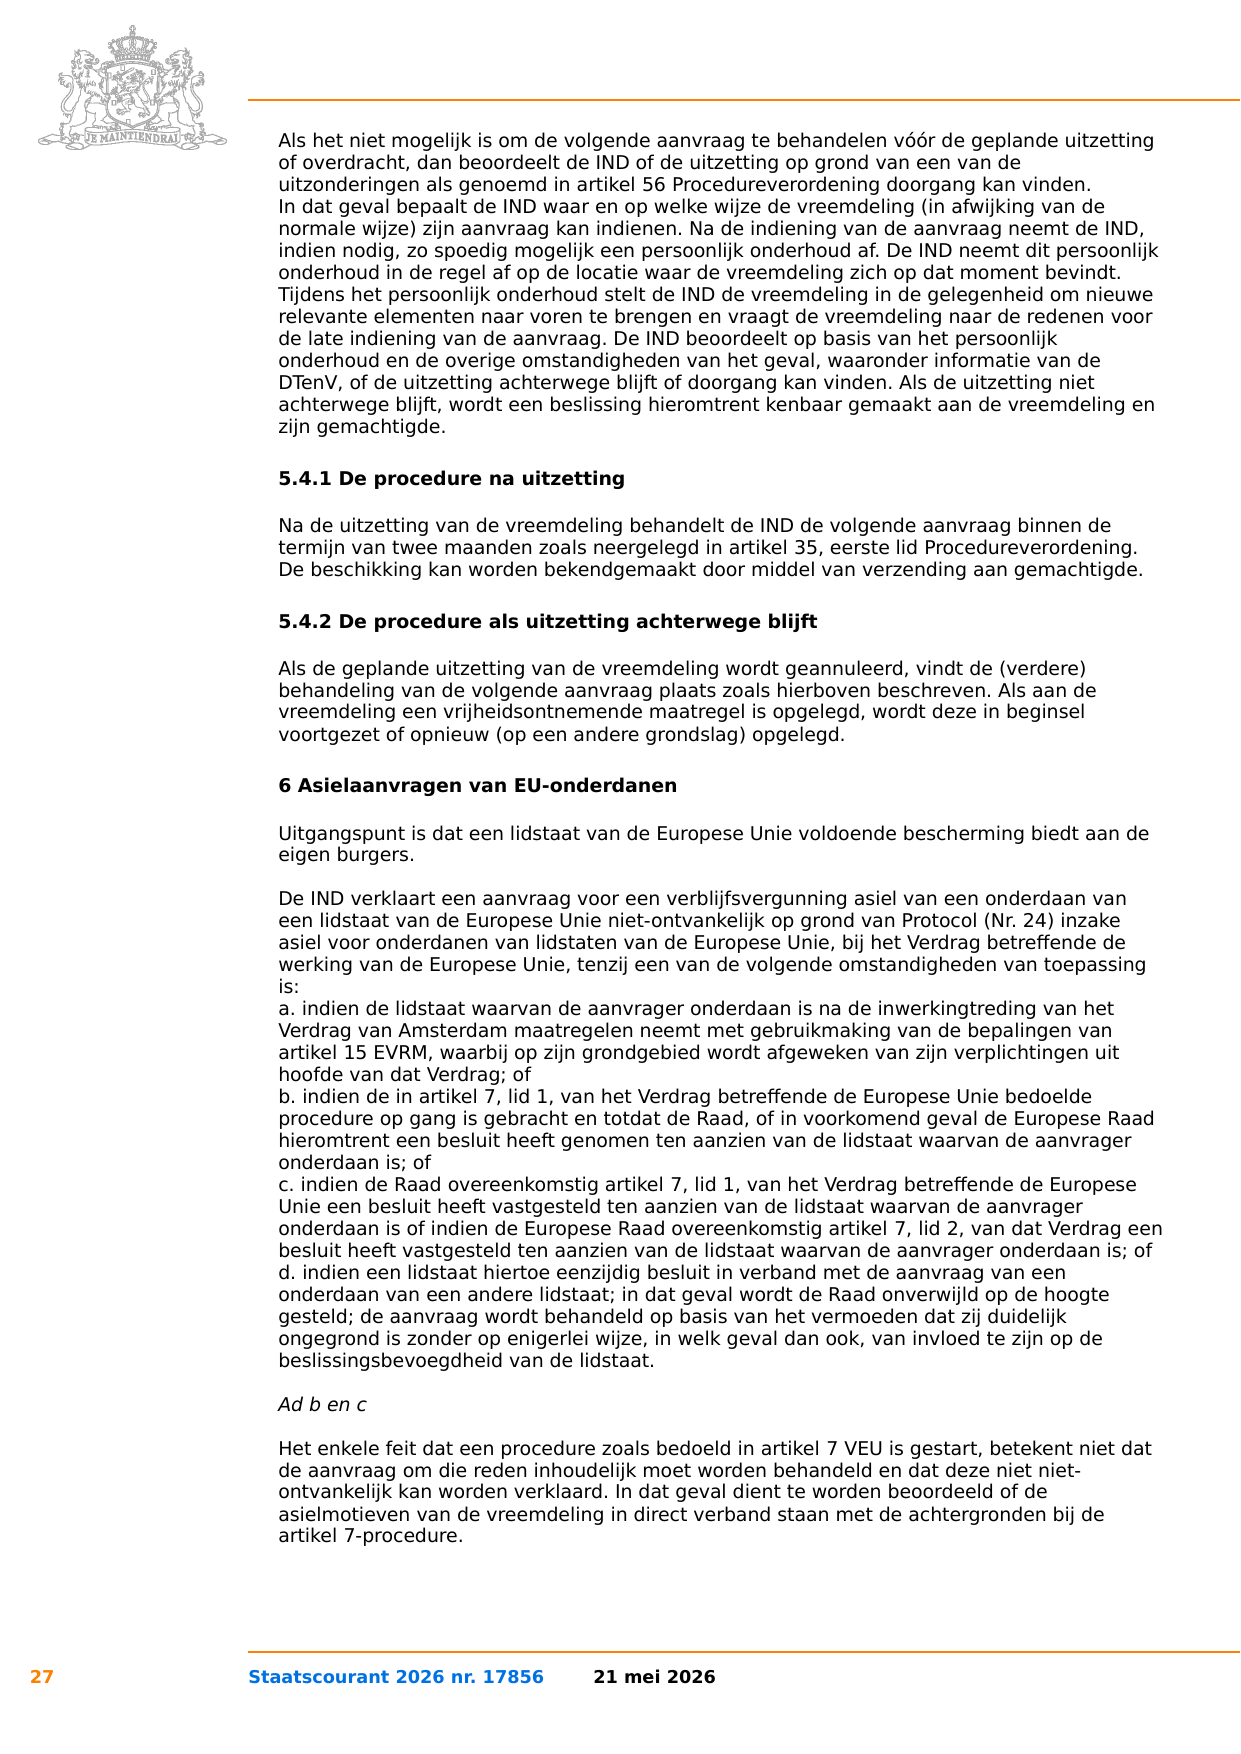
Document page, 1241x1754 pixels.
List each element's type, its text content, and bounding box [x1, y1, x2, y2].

text Uitgangspunt is dat een lidstaat van de Europese Unie voldoende bescherming biedt aan de eigen burgers. [278, 822, 1163, 866]
text Het enkele feit dat een procedure zoals bedoeld in artikel 7 VEU is gestart, betekent niet dat de aanvraag om die reden inhoudelijk moet worden behandeld en dat deze niet niet-ontvankelijk kan worden verklaard. In dat geval dient te worden beoordeeld of de asielmotieven van de vreemdeling in direct verband staan met de achtergronden bij de artikel 7-procedure. [278, 1437, 1163, 1547]
text d. indien een lidstaat hiertoe eenzijdig besluit in verband met de aanvraag van een onderdaan van een andere lidstaat; in dat geval wordt de Raad onverwijld op de hoogte gesteld; de aanvraag wordt behandeld op basis van het vermoeden dat zij duidelijk ongegrond is zonder op enigerlei wijze, in welk geval dan ook, van invloed te zijn op de beslissingsbevoegdheid van de lidstaat. [278, 1262, 1163, 1372]
text Als het niet mogelijk is om de volgende aanvraag te behandelen vóór de geplande uitzetting of overdracht, dan beoordeelt de IND of de uitzetting op grond van een van de uitzonderingen als genoemd in artikel 56 Procedureverordening doorgang kan vinden. [278, 130, 1163, 196]
text b. indien de in artikel 7, lid 1, van het Verdrag betreffende de Europese Unie bedoelde procedure op gang is gebracht en totdat de Raad, of in voorkomend geval de Europese Raad hieromtrent een besluit heeft genomen ten aanzien van de lidstaat waarvan de aanvrager onderdaan is; of [278, 1086, 1163, 1174]
subtitle 5.4.2 De procedure als uitzetting achterwege blijft [278, 611, 1163, 632]
subtitle 5.4.1 De procedure na uitzetting [278, 468, 1163, 489]
subtitle Ad b en c [278, 1394, 1163, 1416]
text Als de geplande uitzetting van de vreemdeling wordt geannuleerd, vindt de (verdere) behandeling van de volgende aanvraag plaats zoals hierboven beschreven. Als aan de vreemdeling een vrijheidsontnemende maatregel is opgelegd, wordt deze in beginsel voortgezet of opnieuw (op een andere grondslag) opgelegd. [278, 657, 1163, 745]
text a. indien de lidstaat waarvan de aanvrager onderdaan is na de inwerkingtreding van het Verdrag van Amsterdam maatregelen neemt met gebruikmaking van de bepalingen van artikel 15 EVRM, waarbij op zijn grondgebied wordt afgeweken van zijn verplichtingen uit hoofde van dat Verdrag; of [278, 998, 1163, 1086]
text c. indien de Raad overeenkomstig artikel 7, lid 1, van het Verdrag betreffende de Europese Unie een besluit heeft vastgesteld ten aanzien van de lidstaat waarvan de aanvrager onderdaan is of indien de Europese Raad overeenkomstig artikel 7, lid 2, van dat Verdrag een besluit heeft vastgesteld ten aanzien van de lidstaat waarvan de aanvrager onderdaan is; of [278, 1174, 1163, 1262]
text In dat geval bepaalt de IND waar en op welke wijze de vreemdeling (in afwijking van de normale wijze) zijn aanvraag kan indienen. Na de indiening van de aanvraag neemt de IND, indien nodig, zo spoedig mogelijk een persoonlijk onderhoud af. De IND neemt dit persoonlijk onderhoud in de regel af op de locatie waar de vreemdeling zich op dat moment bevindt. Tijdens het persoonlijk onderhoud stelt de IND de vreemdeling in de gelegenheid om nieuwe relevante elementen naar voren te brengen en vraagt de vreemdeling naar de redenen voor de late indiening van de aanvraag. De IND beoordeelt op basis van het persoonlijk onderhoud en de overige omstandigheden van het geval, waaronder informatie van de DTenV, of de uitzetting achterwege blijft of doorgang kan vinden. Als de uitzetting niet achterwege blijft, wordt een beslissing hieromtrent kenbaar gemaakt aan de vreemdeling en zijn gemachtigde. [278, 196, 1163, 438]
text De IND verklaart een aanvraag voor een verblijfsvergunning asiel van een onderdaan van een lidstaat van de Europese Unie niet-ontvankelijk op grond van Protocol (Nr. 24) inzake asiel voor onderdanen van lidstaten van de Europese Unie, bij het Verdrag betreffende de werking van de Europese Unie, tenzij een van de volgende omstandigheden van toepassing is: [278, 888, 1163, 998]
subtitle 6 Asielaanvragen van EU-onderdanen [278, 775, 1163, 797]
picture [38, 25, 227, 150]
text Na de uitzetting van de vreemdeling behandelt de IND de volgende aanvraag binnen de termijn van twee maanden zoals neergelegd in artikel 35, eerste lid Procedureverordening. De beschikking kan worden bekendgemaakt door middel van verzending aan gemachtigde. [278, 514, 1163, 581]
